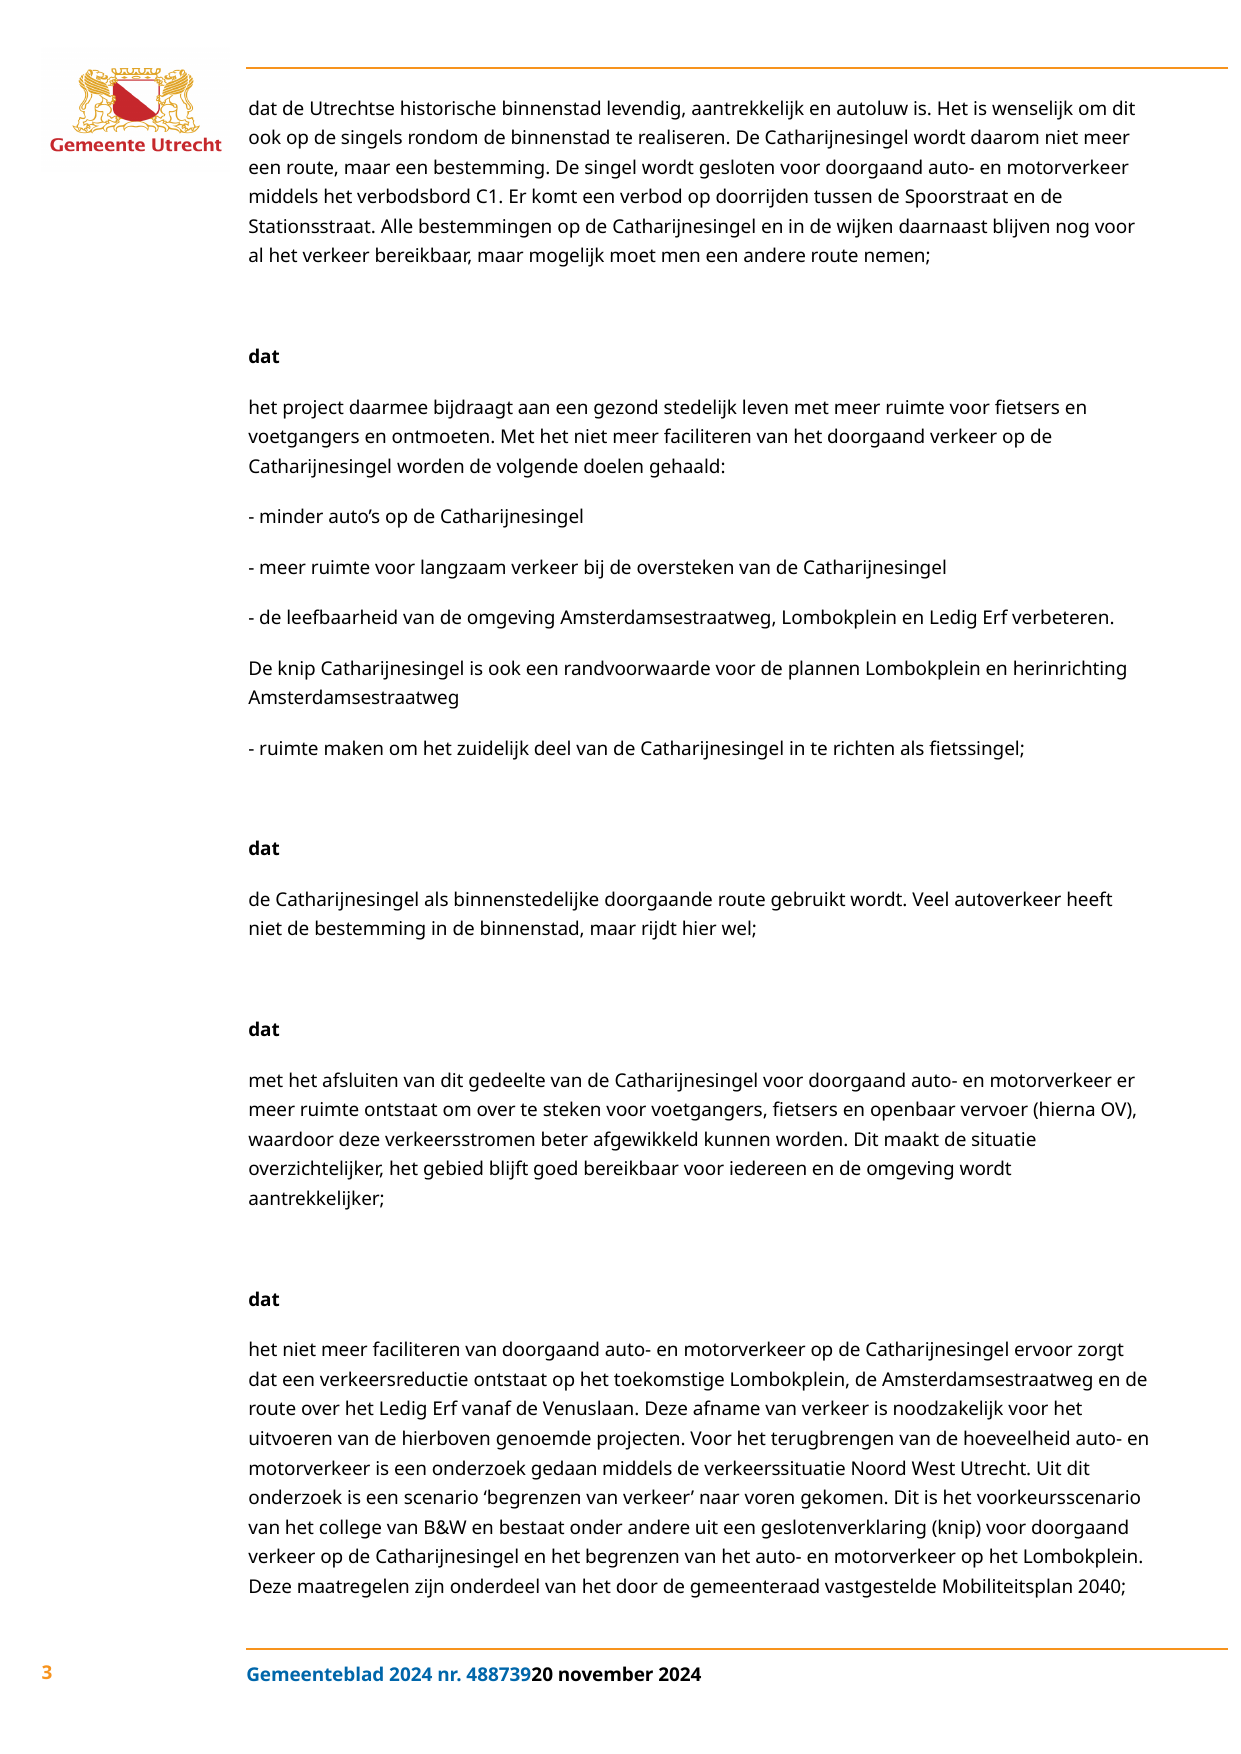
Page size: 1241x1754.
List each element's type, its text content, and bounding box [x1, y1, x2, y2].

text dat [248, 1286, 1152, 1312]
text het niet meer faciliteren van doorgaand auto- en motorverkeer op de Catharijnesingel ervoor zorgt dat een verkeersreductie ontstaat op het toekomstige Lombokplein, de Amsterdamsestraatweg en de route over het Ledig Erf vanaf de Venuslaan. Deze afname van verkeer is noodzakelijk voor het uitvoeren van de hierboven genoemde projecten. Voor het terugbrengen van de hoeveelheid auto- en motorverkeer is een onderzoek gedaan middels de verkeerssituatie Noord West Utrecht. Uit dit onderzoek is een scenario ‘begrenzen van verkeer’ naar voren gekomen. Dit is het voorkeursscenario van het college van B&W en bestaat onder andere uit een geslotenverklaring (knip) voor doorgaand verkeer op de Catharijnesingel en het begrenzen van het auto- en motorverkeer op het Lombokplein. Deze maatregelen zijn onderdeel van het door de gemeenteraad vastgestelde Mobiliteitsplan 2040; [248, 1336, 1152, 1599]
text dat de Utrechtse historische binnenstad levendig, aantrekkelijk en autoluw is. Het is wenselijk om dit ook op de singels rondom de binnenstad te realiseren. De Catharijnesingel wordt daarom niet meer een route, maar een bestemming. De singel wordt gesloten voor doorgaand auto- en motorverkeer middels het verbodsbord C1. Er komt een verbod op doorrijden tussen de Spoorstraat en de Stationsstraat. Alle bestemmingen op de Catharijnesingel en in de wijken daarnaast blijven nog voor al het verkeer bereikbaar, maar mogelijk moet men een andere route nemen; [248, 95, 1152, 268]
text - meer ruimte voor langzaam verkeer bij de oversteken van de Catharijnesingel [248, 554, 1152, 580]
text - ruimte maken om het zuidelijk deel van de Catharijnesingel in te richten als fietssingel; [248, 735, 1152, 761]
text het project daarmee bijdraagt aan een gezond stedelijk leven met meer ruimte voor fietsers en voetgangers en ontmoeten. Met het niet meer faciliteren van het doorgaand verkeer op de Catharijnesingel worden de volgende doelen gehaald: [248, 394, 1152, 479]
text de Catharijnesingel als binnenstedelijke doorgaande route gebruikt wordt. Veel autoverkeer heeft niet de bestemming in de binnenstad, maar rijdt hier wel; [248, 886, 1152, 941]
text met het afsluiten van dit gedeelte van de Catharijnesingel voor doorgaand auto- en motorverkeer er meer ruimte ontstaat om over te steken voor voetgangers, fietsers en openbaar vervoer (hierna OV), waardoor deze verkeersstromen beter afgewikkeld kunnen worden. Dit maakt de situatie overzichtelijker, het gebied blijft goed bereikbaar voor iedereen en de omgeving wordt aantrekkelijker; [248, 1067, 1152, 1211]
text - minder auto’s op de Catharijnesingel [248, 503, 1152, 529]
text De knip Catharijnesingel is ook een randvoorwaarde voor de plannen Lombokplein en herinrichting Amsterdamsestraatweg [248, 655, 1152, 710]
text dat [248, 1016, 1152, 1042]
text dat [248, 343, 1152, 369]
picture [41, 47, 231, 172]
text dat [248, 836, 1152, 861]
text - de leefbaarheid van de omgeving Amsterdamsestraatweg, Lombokplein en Ledig Erf verbeteren. [248, 604, 1152, 630]
